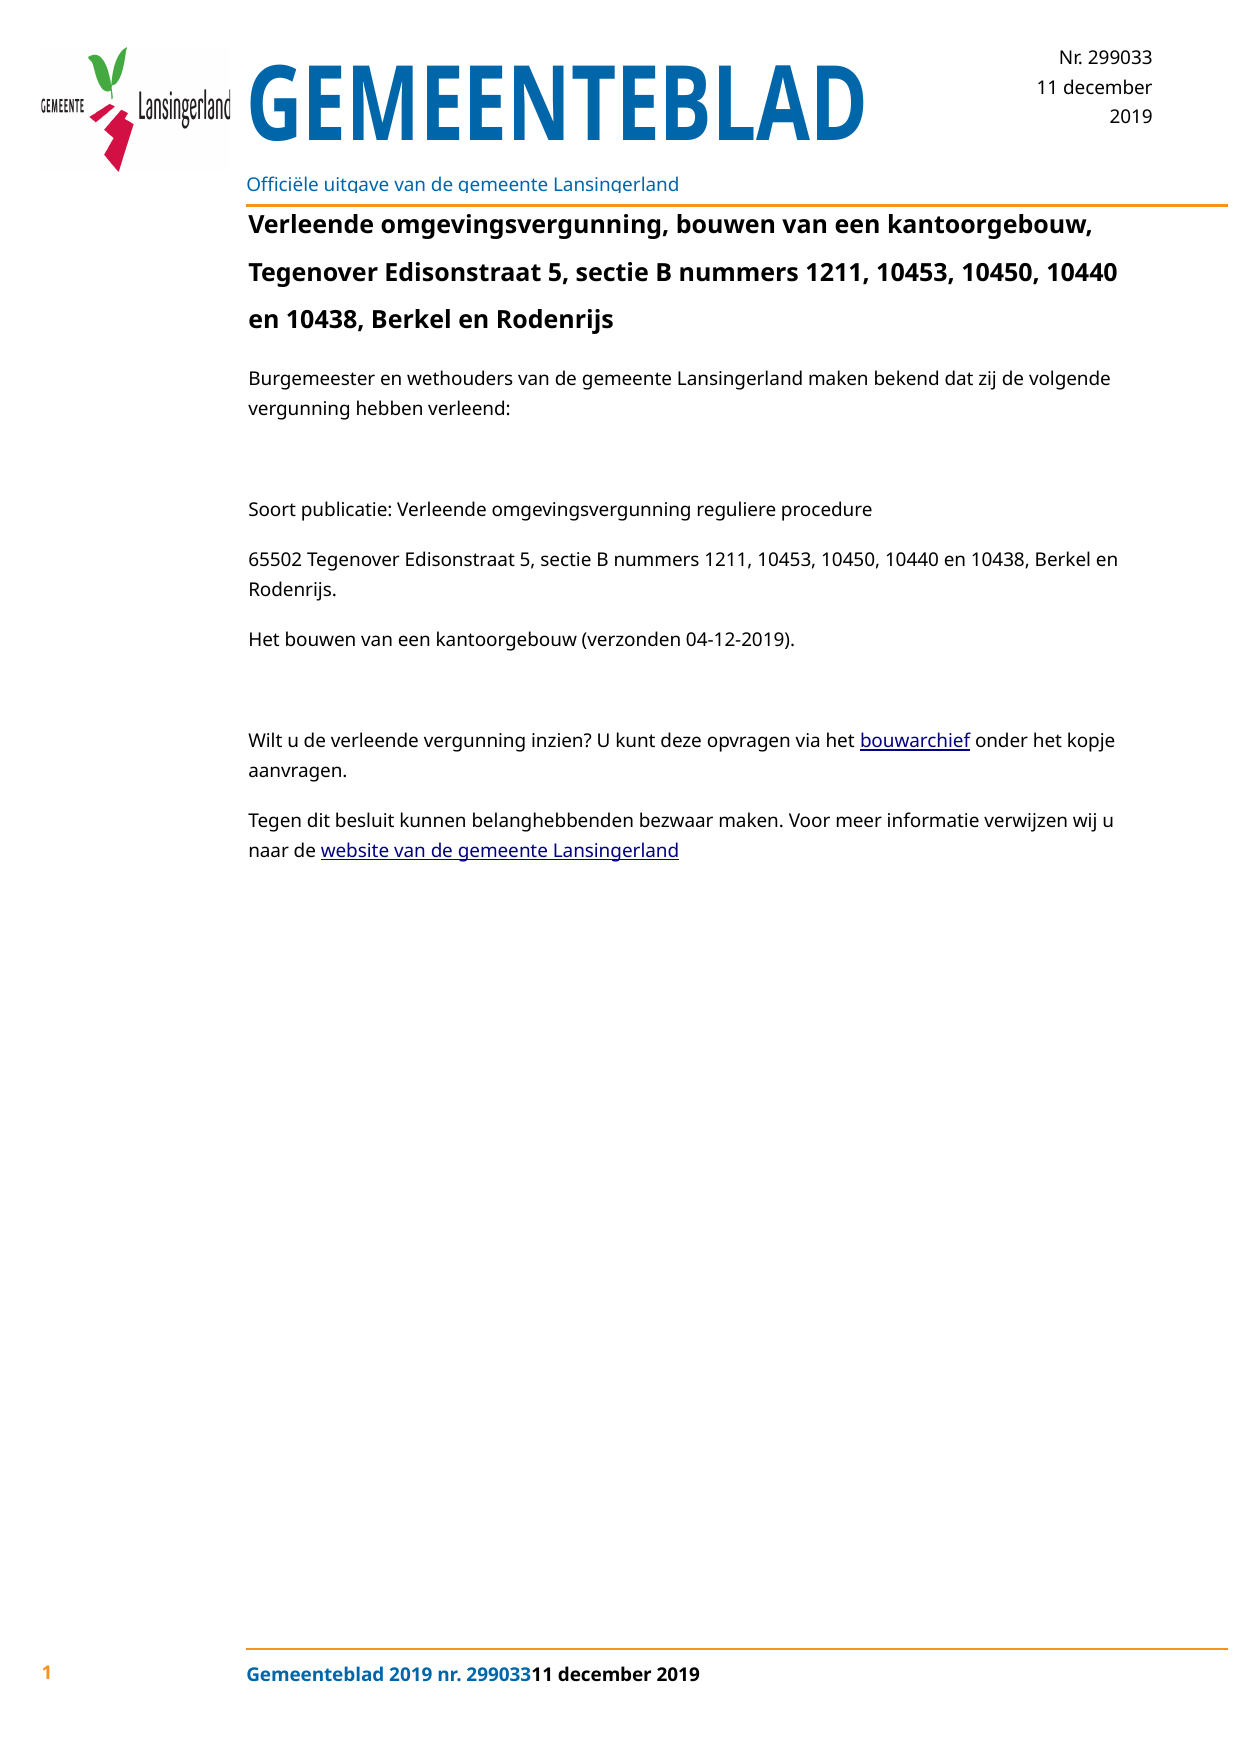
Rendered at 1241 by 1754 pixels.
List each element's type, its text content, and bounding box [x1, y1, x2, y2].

text Soort publicatie: Verleende omgevingsvergunning reguliere procedure [248, 496, 1152, 522]
text 65502 Tegenover Edisonstraat 5, sectie B nummers 1211, 10453, 10450, 10440 en 10438, Berkel en Rodenrijs. [248, 546, 1152, 602]
text Burgemeester en wethouders van de gemeente Lansingerland maken bekend dat zij de volgende vergunning hebben verleend: [248, 366, 1152, 421]
text Wilt u de verleende vergunning inzien? U kunt deze opvragen via het bouwarchief onder het kopje aanvragen. [248, 727, 1152, 782]
text Het bouwen van een kantoorgebouw (verzonden 04-12-2019). [248, 626, 1152, 652]
text Tegen dit besluit kunnen belanghebbenden bezwaar maken. Voor meer informatie verwijzen wij u naar de website van de gemeente Lansingerland [248, 807, 1152, 862]
picture [41, 47, 231, 172]
text Verleende omgevingsvergunning, bouwen van een kantoorgebouw, Tegenover Edisonstraat 5, sectie B nummers 1211, 10453, 10450, 10440 en 10438, Berkel en Rodenrijs [248, 207, 1152, 336]
